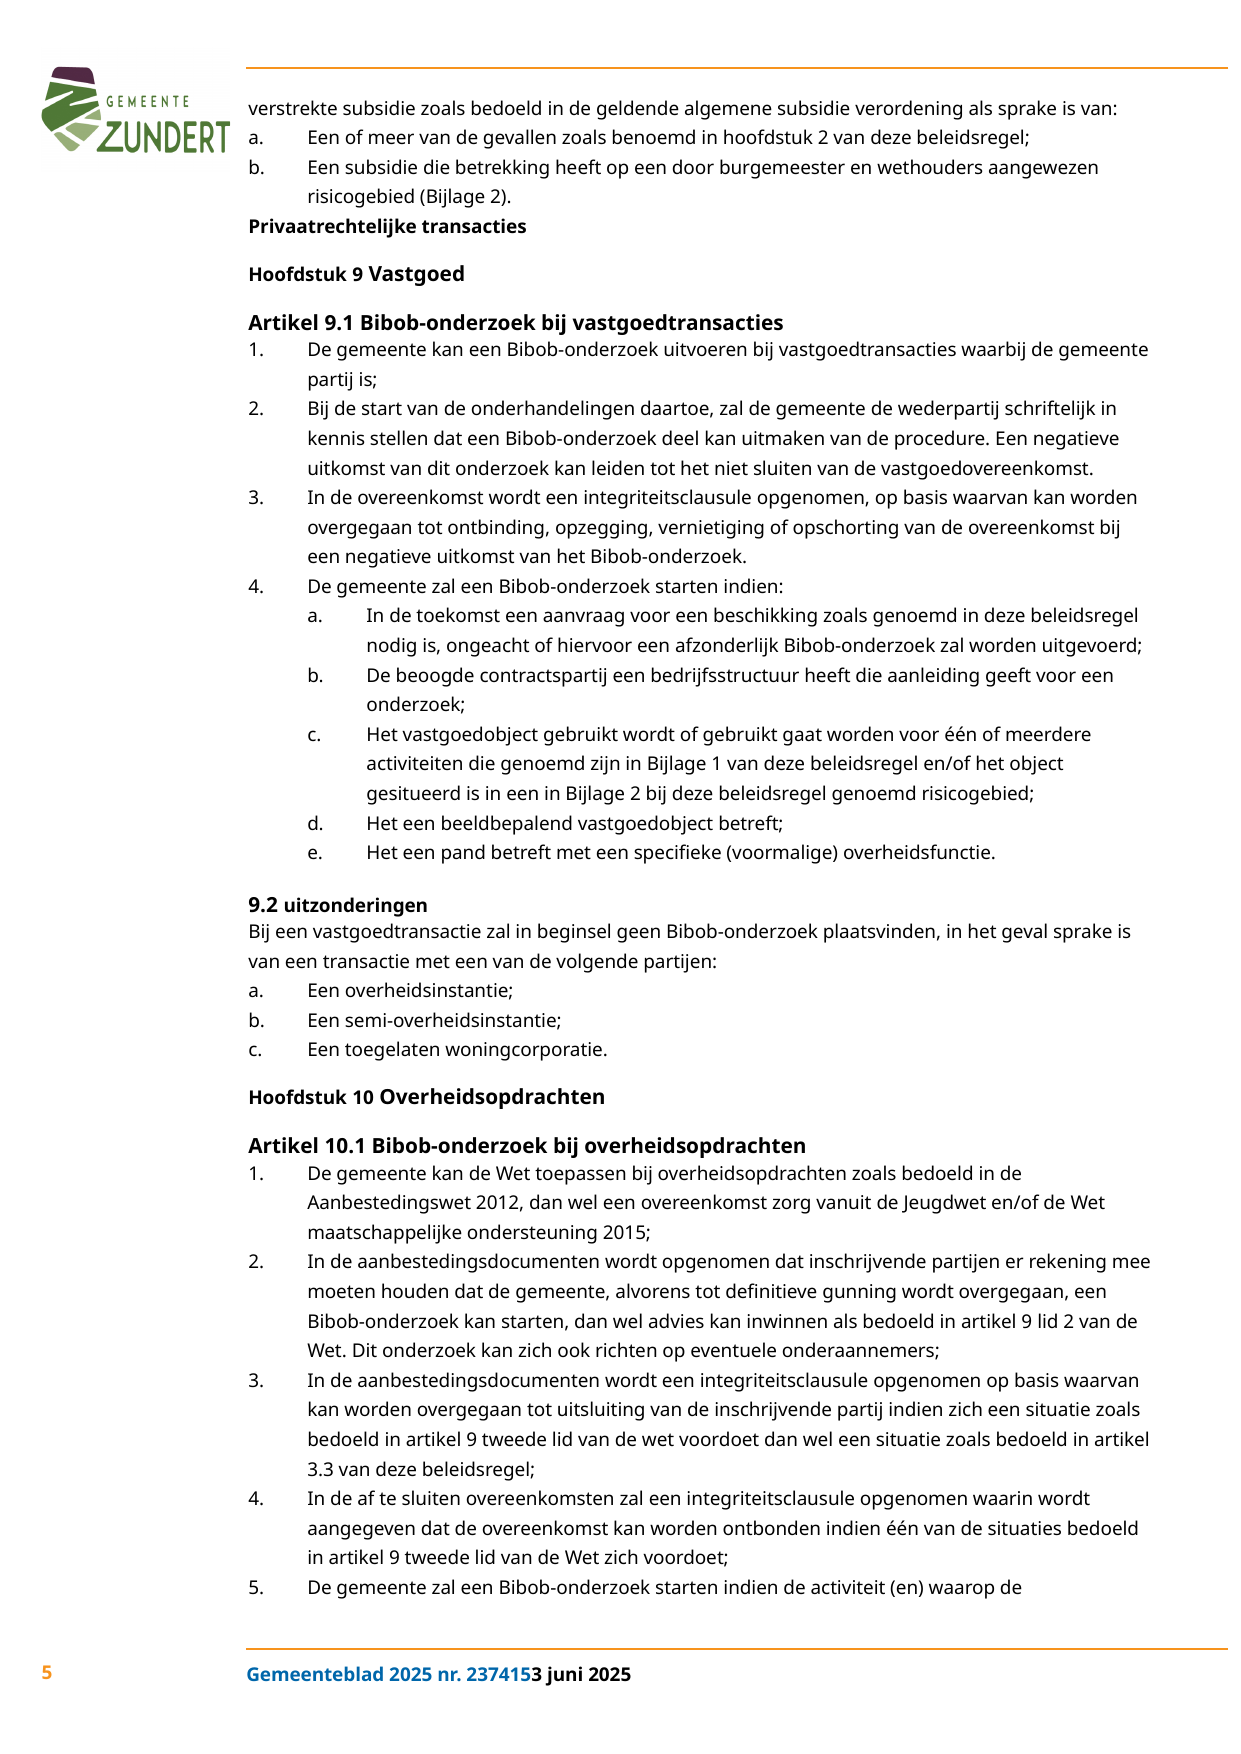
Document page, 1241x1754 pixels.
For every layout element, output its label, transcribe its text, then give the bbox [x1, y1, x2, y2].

list De gemeente kan een Bibob-onderzoek uitvoeren bij vastgoedtransacties waarbij de gemeente partij is; [248, 336, 1152, 392]
list In de overeenkomst wordt een integriteitsclausule opgenomen, op basis waarvan kan worden overgegaan tot ontbinding, opzegging, vernietiging of opschorting van de overeenkomst bij een negatieve uitkomst van het Bibob-onderzoek. [248, 484, 1152, 569]
list Het vastgoedobject gebruikt wordt of gebruikt gaat worden voor één of meerdere activiteiten die genoemd zijn in Bijlage 1 van deze beleidsregel en/of het object gesitueerd is in een in Bijlage 2 bij deze beleidsregel genoemd risicogebied; [307, 721, 1152, 806]
list De beoogde contractspartij een bedrijfsstructuur heeft die aanleiding geeft voor een onderzoek; [307, 662, 1152, 717]
list Een semi-overheidsinstantie; [248, 1007, 1152, 1033]
text Privaatrechtelijke transacties [248, 213, 1152, 239]
list In de af te sluiten overeenkomsten zal een integriteitsclausule opgenomen waarin wordt aangegeven dat de overeenkomst kan worden ontbonden indien één van de situaties bedoeld in artikel 9 tweede lid van de Wet zich voordoet; [248, 1485, 1152, 1570]
list Een toegelaten woningcorporatie. [248, 1037, 1152, 1062]
text Hoofdstuk 9 Vastgoed [248, 259, 1152, 287]
text Hoofdstuk 10 Overheidsopdrachten [248, 1082, 1152, 1111]
list Een subsidie die betrekking heeft op een door burgemeester en wethouders aangewezen risicogebied (Bijlage 2). [248, 154, 1152, 209]
text verstrekte subsidie zoals bedoeld in de geldende algemene subsidie verordening als sprake is van: [248, 95, 1152, 121]
list Een of meer van de gevallen zoals benoemd in hoofdstuk 2 van deze beleidsregel; [248, 124, 1152, 150]
list De gemeente kan de Wet toepassen bij overheidsopdrachten zoals bedoeld in de Aanbestedingswet 2012, dan wel een overeenkomst zorg vanuit de Jeugdwet en/of de Wet maatschappelijke ondersteuning 2015; [248, 1160, 1152, 1245]
text Artikel 10.1 Bibob-onderzoek bij overheidsopdrachten [248, 1131, 1152, 1160]
list Het een beeldbepalend vastgoedobject betreft; [307, 810, 1152, 836]
list In de aanbestedingsdocumenten wordt een integriteitsclausule opgenomen op basis waarvan kan worden overgegaan tot uitsluiting van de inschrijvende partij indien zich een situatie zoals bedoeld in artikel 9 tweede lid van de wet voordoet dan wel een situatie zoals bedoeld in artikel 3.3 van deze beleidsregel; [248, 1367, 1152, 1481]
picture [41, 47, 231, 172]
text Bij een vastgoedtransactie zal in beginsel geen Bibob-onderzoek plaatsvinden, in het geval sprake is van een transactie met een van de volgende partijen: [248, 918, 1152, 973]
list Een overheidsinstantie; [248, 977, 1152, 1003]
text 9.2 uitzonderingen [248, 890, 1152, 918]
list In de aanbestedingsdocumenten wordt opgenomen dat inschrijvende partijen er rekening mee moeten houden dat de gemeente, alvorens tot definitieve gunning wordt overgegaan, een Bibob-onderzoek kan starten, dan wel advies kan inwinnen als bedoeld in artikel 9 lid 2 van de Wet. Dit onderzoek kan zich ook richten op eventuele onderaannemers; [248, 1249, 1152, 1363]
list De gemeente zal een Bibob-onderzoek starten indien de activiteit (en) waarop de [248, 1574, 1152, 1600]
list In de toekomst een aanvraag voor een beschikking zoals genoemd in deze beleidsregel nodig is, ongeacht of hiervoor een afzonderlijk Bibob-onderzoek zal worden uitgevoerd; [307, 603, 1152, 658]
list Bij de start van de onderhandelingen daartoe, zal de gemeente de wederpartij schriftelijk in kennis stellen dat een Bibob-onderzoek deel kan uitmaken van de procedure. Een negatieve uitkomst van dit onderzoek kan leiden tot het niet sluiten van de vastgoedovereenkomst. [248, 396, 1152, 481]
list De gemeente zal een Bibob-onderzoek starten indien: [248, 573, 1152, 599]
text Artikel 9.1 Bibob-onderzoek bij vastgoedtransacties [248, 308, 1152, 336]
list Het een pand betreft met een specifieke (voormalige) overheidsfunctie. [307, 839, 1152, 865]
